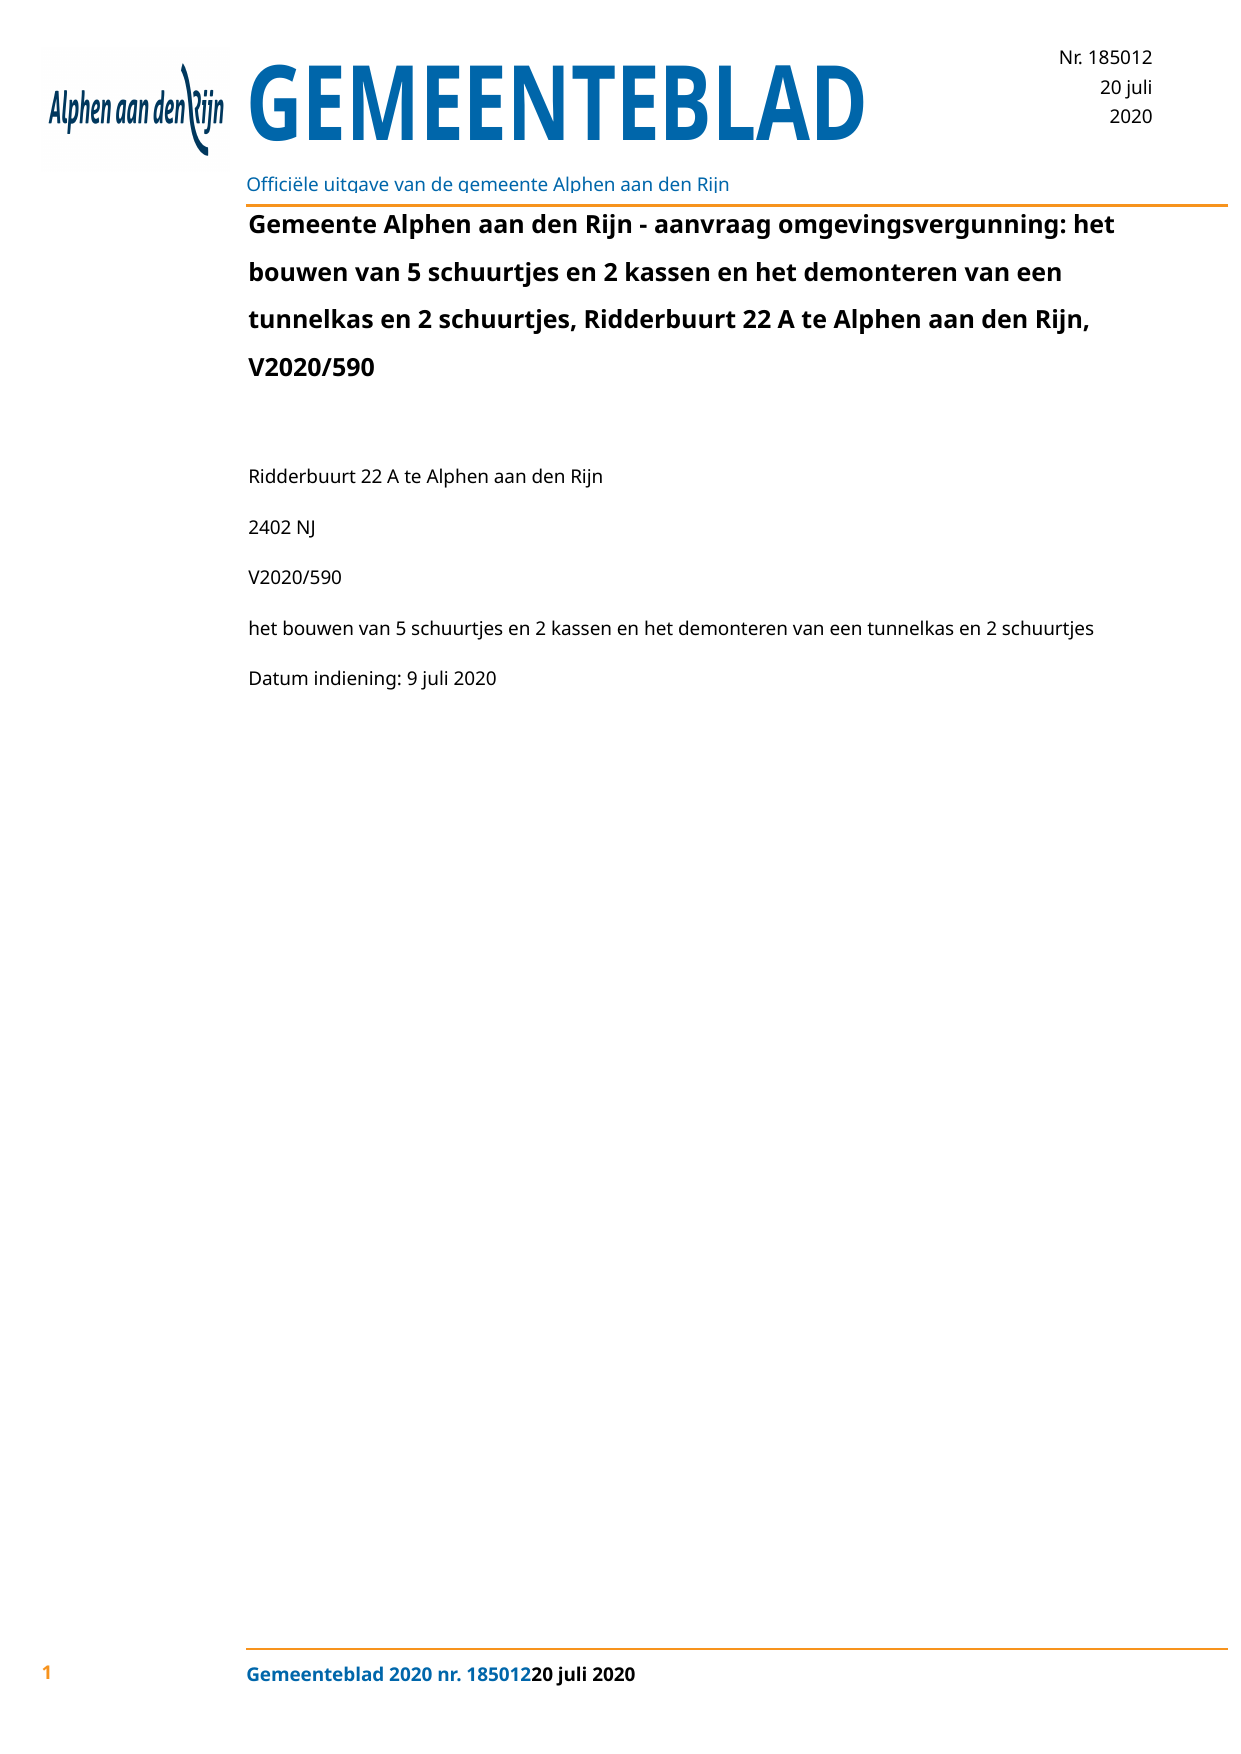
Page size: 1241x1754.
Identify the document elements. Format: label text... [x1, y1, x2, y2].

text Gemeente Alphen aan den Rijn - aanvraag omgevingsvergunning: het bouwen van 5 schuurtjes en 2 kassen en het demonteren van een tunnelkas en 2 schuurtjes, Ridderbuurt 22 A te Alphen aan den Rijn, V2020/590 [248, 207, 1152, 384]
text het bouwen van 5 schuurtjes en 2 kassen en het demonteren van een tunnelkas en 2 schuurtjes [248, 615, 1152, 641]
text V2020/590 [248, 564, 1152, 590]
text Datum indiening: 9 juli 2020 [248, 665, 1152, 691]
text Ridderbuurt 22 A te Alphen aan den Rijn [248, 463, 1152, 489]
text 2402 NJ [248, 514, 1152, 540]
picture [41, 47, 231, 172]
